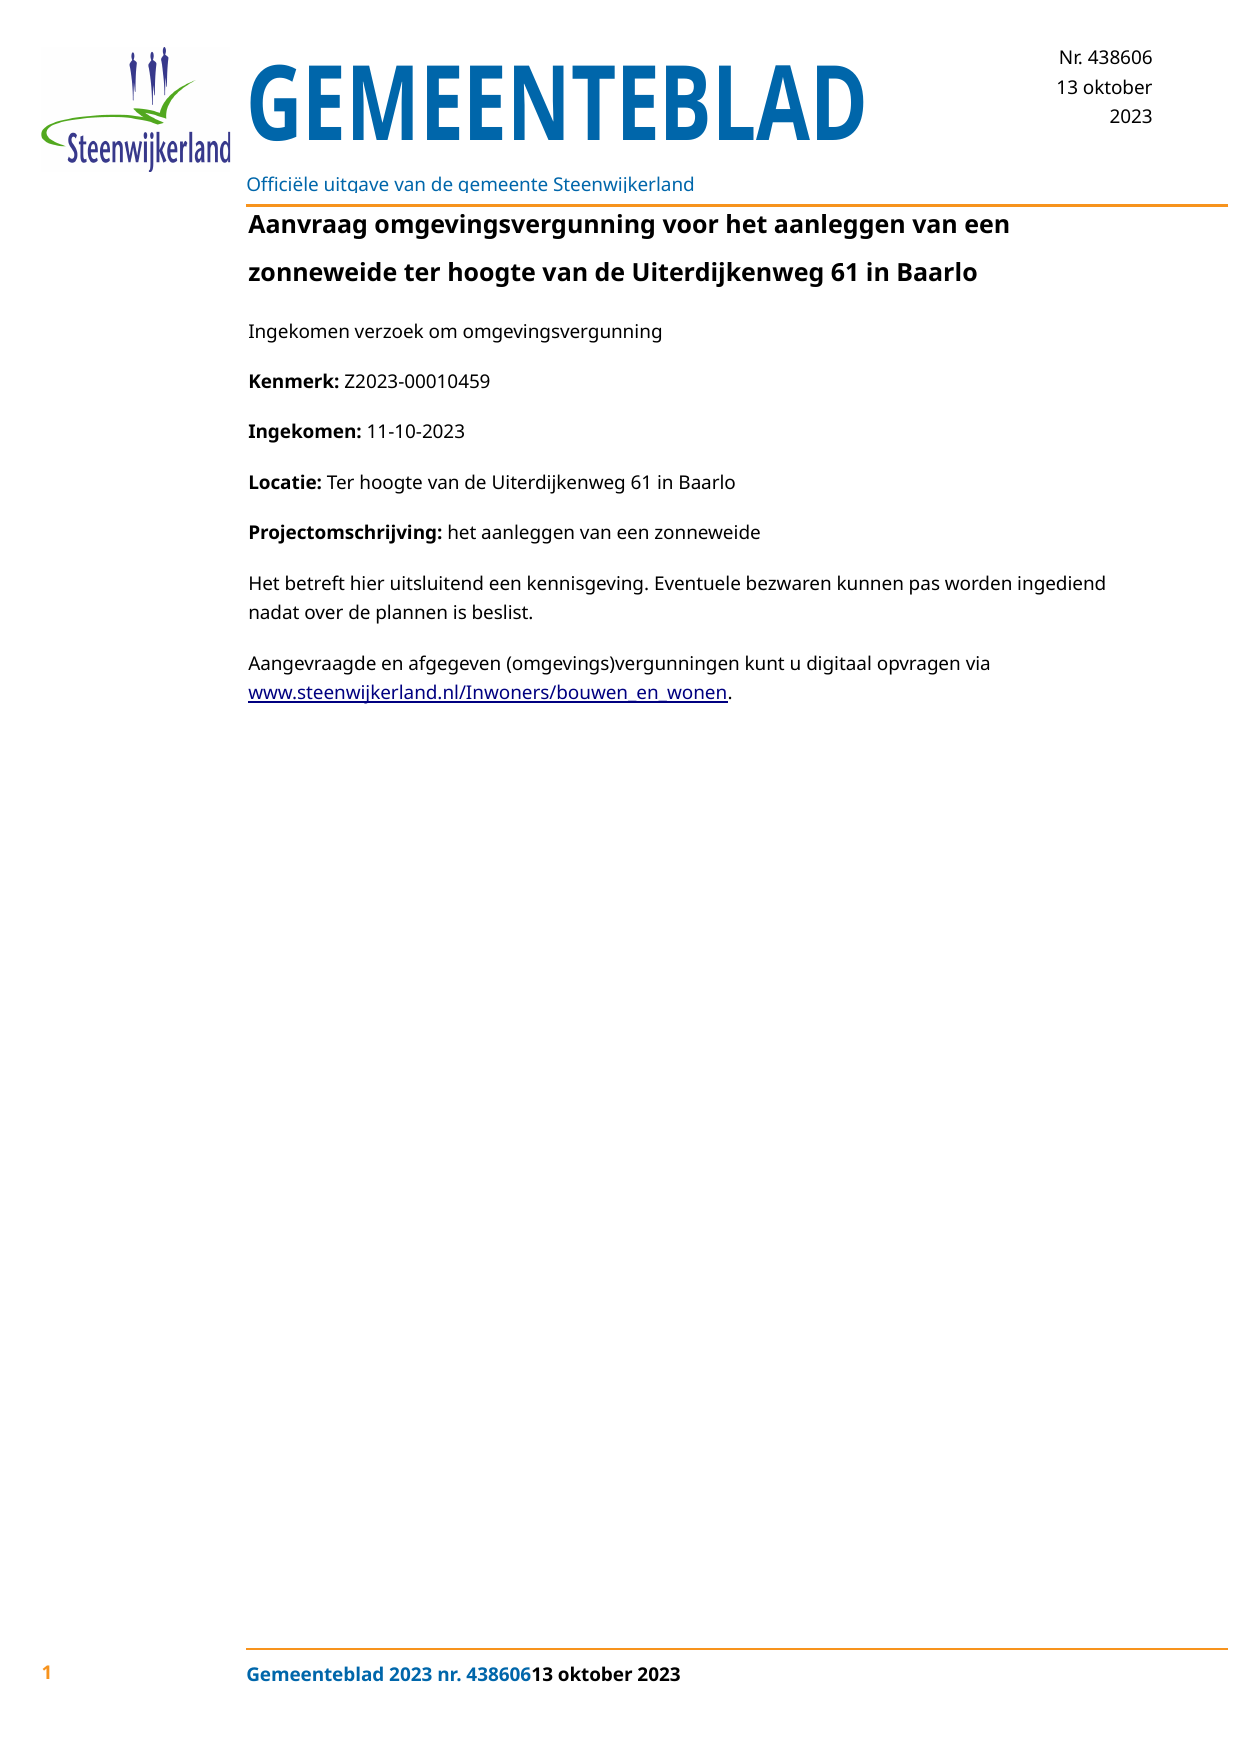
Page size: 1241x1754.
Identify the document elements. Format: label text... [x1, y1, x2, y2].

text Ingekomen: 11-10-2023 [248, 419, 1152, 444]
text Projectomschrijving: het aanleggen van een zonneweide [248, 519, 1152, 545]
text Aangevraagde en afgegeven (omgevings)vergunningen kunt u digitaal opvragen via www.steenwijkerland.nl/Inwoners/bouwen_en_wonen. [248, 650, 1152, 705]
text Locatie: Ter hoogte van de Uiterdijkenweg 61 in Baarlo [248, 469, 1152, 495]
text Kenmerk: Z2023-00010459 [248, 368, 1152, 394]
text Ingekomen verzoek om omgevingsvergunning [248, 318, 1152, 344]
text Aanvraag omgevingsvergunning voor het aanleggen van een zonneweide ter hoogte van de Uiterdijkenweg 61 in Baarlo [248, 207, 1152, 288]
picture [41, 47, 231, 172]
text Het betreft hier uitsluitend een kennisgeving. Eventuele bezwaren kunnen pas worden ingediend nadat over de plannen is beslist. [248, 570, 1152, 625]
